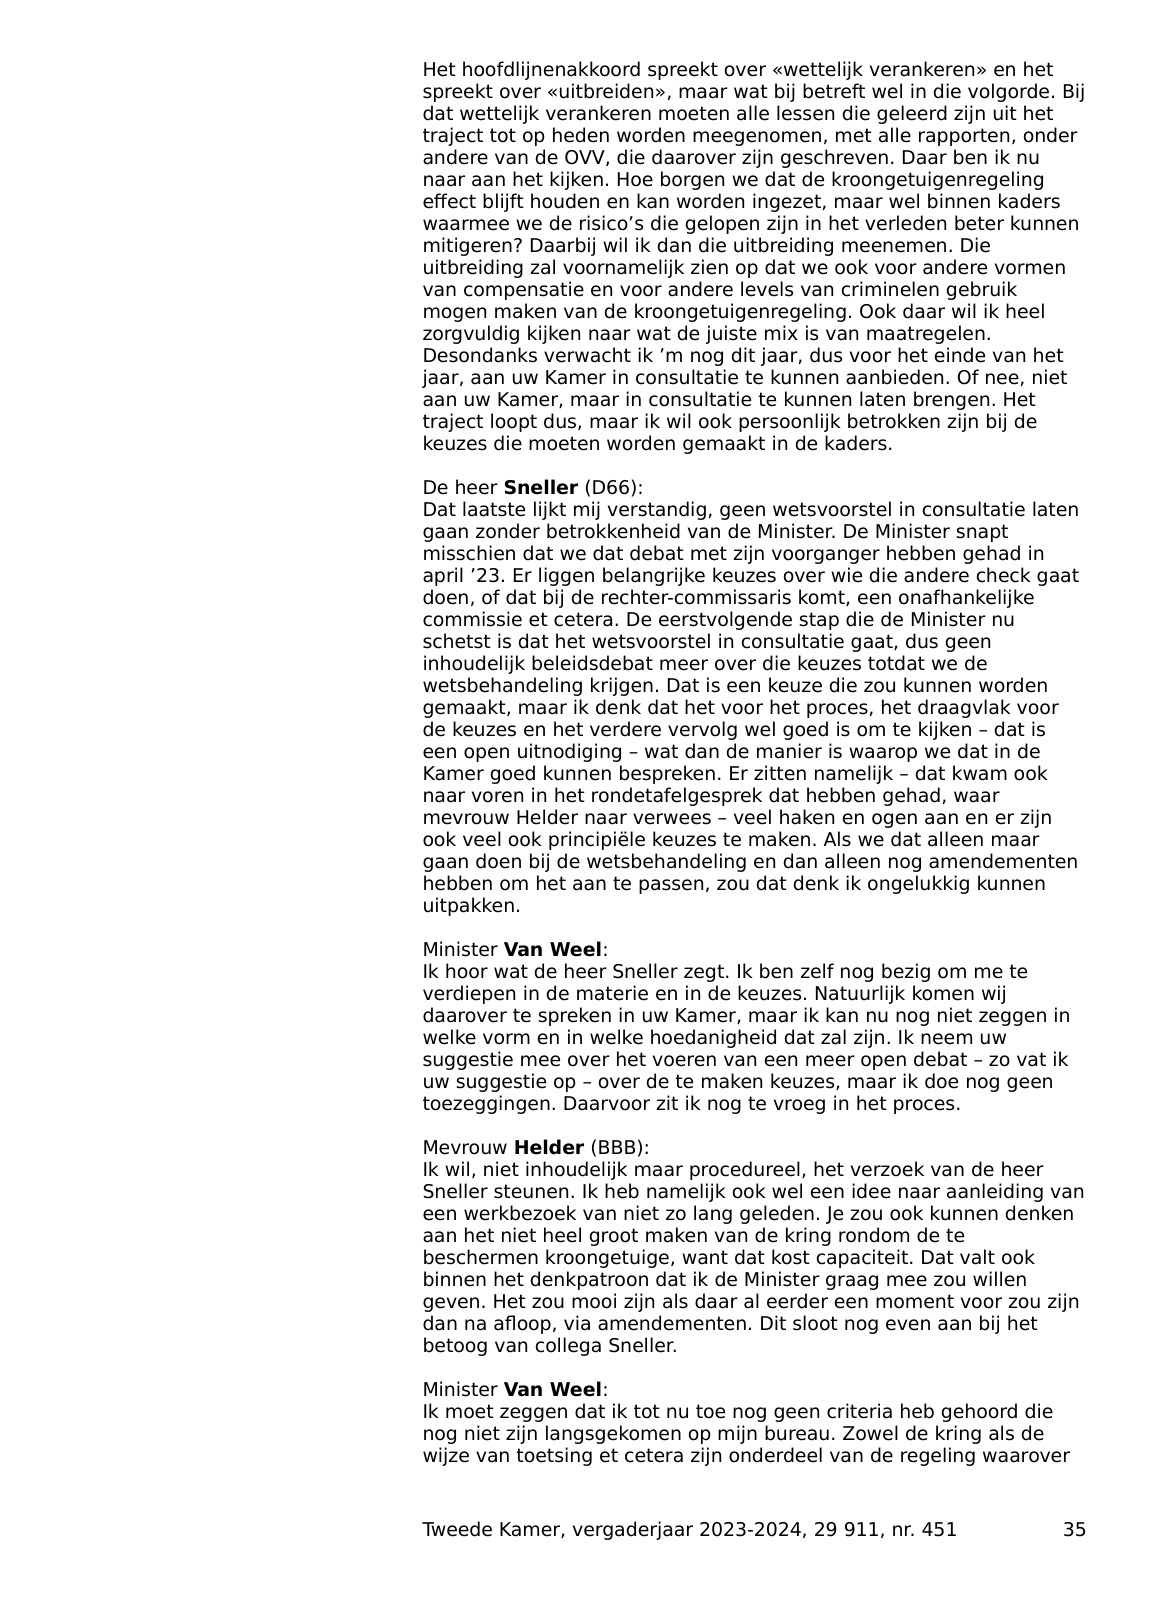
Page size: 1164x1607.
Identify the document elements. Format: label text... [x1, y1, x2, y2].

text Mevrouw Helder (BBB): [422, 1137, 1087, 1159]
text Dat laatste lijkt mij verstandig, geen wetsvoorstel in consultatie laten gaan zonder betrokkenheid van de Minister. De Minister snapt misschien dat we dat debat met zijn voorganger hebben gehad in april ’23. Er liggen belangrijke keuzes over wie die andere check gaat doen, of dat bij de rechter-commissaris komt, een onafhankelijke commissie et cetera. De eerstvolgende stap die de Minister nu schetst is dat het wetsvoorstel in consultatie gaat, dus geen inhoudelijk beleidsdebat meer over die keuzes totdat we de wetsbehandeling krijgen. Dat is een keuze die zou kunnen worden gemaakt, maar ik denk dat het voor het proces, het draagvlak voor de keuzes en het verdere vervolg wel goed is om te kijken – dat is een open uitnodiging – wat dan de manier is waarop we dat in de Kamer goed kunnen bespreken. Er zitten namelijk – dat kwam ook naar voren in het rondetafelgesprek dat hebben gehad, waar mevrouw Helder naar verwees – veel haken en ogen aan en er zijn ook veel ook principiële keuzes te maken. Als we dat alleen maar gaan doen bij de wetsbehandeling en dan alleen nog amendementen hebben om het aan te passen, zou dat denk ik ongelukkig kunnen uitpakken. [422, 499, 1087, 916]
text De heer Sneller (D66): [422, 477, 1087, 499]
text Minister Van Weel: [422, 939, 1087, 961]
text Minister Van Weel: [422, 1379, 1087, 1401]
text Ik hoor wat de heer Sneller zegt. Ik ben zelf nog bezig om me te verdiepen in de materie en in de keuzes. Natuurlijk komen wij daarover te spreken in uw Kamer, maar ik kan nu nog niet zeggen in welke vorm en in welke hoedanigheid dat zal zijn. Ik neem uw suggestie mee over het voeren van een meer open debat – zo vat ik uw suggestie op – over de te maken keuzes, maar ik doe nog geen toezeggingen. Daarvoor zit ik nog te vroeg in het proces. [422, 961, 1087, 1114]
text Ik moet zeggen dat ik tot nu toe nog geen criteria heb gehoord die nog niet zijn langsgekomen op mijn bureau. Zowel de kring als de wijze van toetsing et cetera zijn onderdeel van de regeling waarover [422, 1401, 1087, 1467]
text Het hoofdlijnenakkoord spreekt over «wettelijk verankeren» en het spreekt over «uitbreiden», maar wat bij betreft wel in die volgorde. Bij dat wettelijk verankeren moeten alle lessen die geleerd zijn uit het traject tot op heden worden meegenomen, met alle rapporten, onder andere van de OVV, die daarover zijn geschreven. Daar ben ik nu naar aan het kijken. Hoe borgen we dat de kroongetuigenregeling effect blijft houden en kan worden ingezet, maar wel binnen kaders waarmee we de risico’s die gelopen zijn in het verleden beter kunnen mitigeren? Daarbij wil ik dan die uitbreiding meenemen. Die uitbreiding zal voornamelijk zien op dat we ook voor andere vormen van compensatie en voor andere levels van criminelen gebruik mogen maken van de kroongetuigenregeling. Ook daar wil ik heel zorgvuldig kijken naar wat de juiste mix is van maatregelen. Desondanks verwacht ik ’m nog dit jaar, dus voor het einde van het jaar, aan uw Kamer in consultatie te kunnen aanbieden. Of nee, niet aan uw Kamer, maar in consultatie te kunnen laten brengen. Het traject loopt dus, maar ik wil ook persoonlijk betrokken zijn bij de keuzes die moeten worden gemaakt in de kaders. [422, 59, 1087, 455]
text Ik wil, niet inhoudelijk maar procedureel, het verzoek van de heer Sneller steunen. Ik heb namelijk ook wel een idee naar aanleiding van een werkbezoek van niet zo lang geleden. Je zou ook kunnen denken aan het niet heel groot maken van de kring rondom de te beschermen kroongetuige, want dat kost capaciteit. Dat valt ook binnen het denkpatroon dat ik de Minister graag mee zou willen geven. Het zou mooi zijn als daar al eerder een moment voor zou zijn dan na afloop, via amendementen. Dit sloot nog even aan bij het betoog van collega Sneller. [422, 1159, 1087, 1356]
